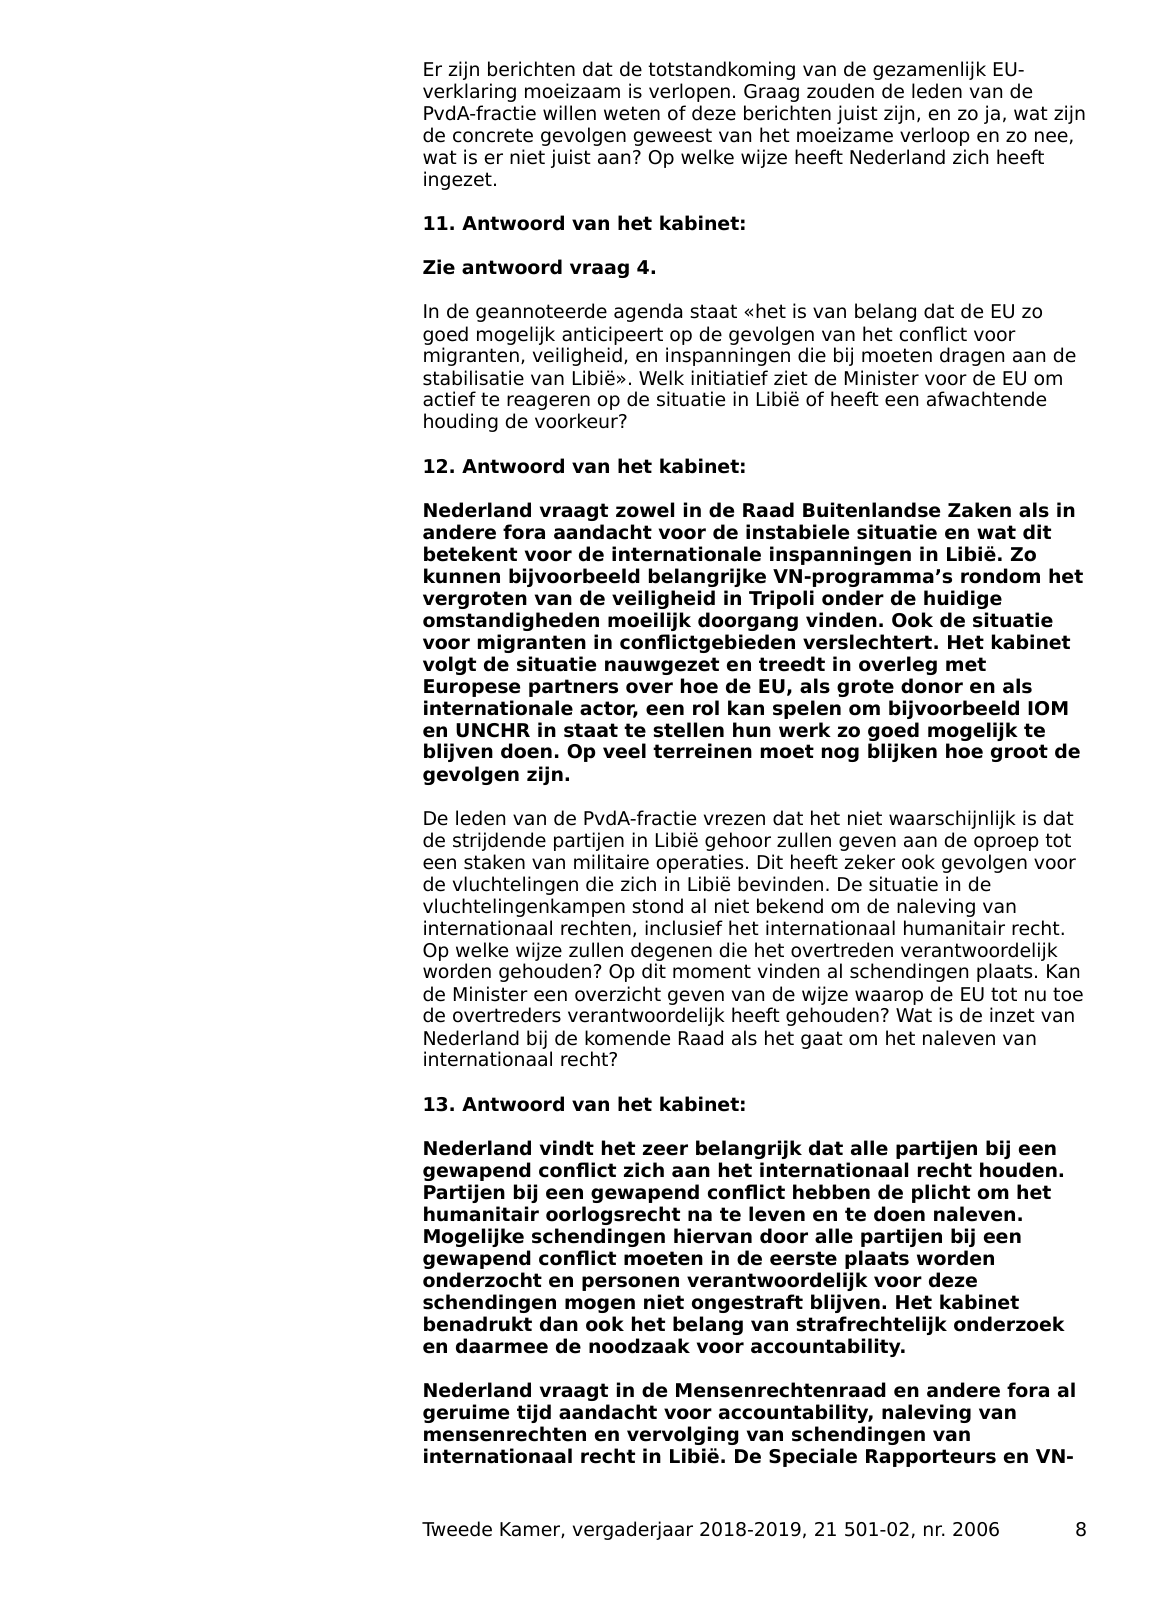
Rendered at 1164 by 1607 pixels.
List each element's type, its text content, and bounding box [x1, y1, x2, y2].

text Nederland vraagt in de Mensenrechtenraad en andere fora al geruime tijd aandacht voor accountability, naleving van mensenrechten en vervolging van schendingen van internationaal recht in Libië. De Speciale Rapporteurs en VN- [422, 1380, 1087, 1468]
text In de geannoteerde agenda staat «het is van belang dat de EU zo goed mogelijk anticipeert op de gevolgen van het conflict voor migranten, veiligheid, en inspanningen die bij moeten dragen aan de stabilisatie van Libië». Welk initiatief ziet de Minister voor de EU om actief te reageren op de situatie in Libië of heeft een afwachtende houding de voorkeur? [422, 301, 1087, 433]
text Nederland vindt het zeer belangrijk dat alle partijen bij een gewapend conflict zich aan het internationaal recht houden. Partijen bij een gewapend conflict hebben de plicht om het humanitair oorlogsrecht na te leven en te doen naleven. Mogelijke schendingen hiervan door alle partijen bij een gewapend conflict moeten in de eerste plaats worden onderzocht en personen verantwoordelijk voor deze schendingen mogen niet ongestraft blijven. Het kabinet benadrukt dan ook het belang van strafrechtelijk onderzoek en daarmee de noodzaak voor accountability. [422, 1138, 1087, 1357]
subtitle 12. Antwoord van het kabinet: [422, 456, 1087, 477]
subtitle 11. Antwoord van het kabinet: [422, 213, 1087, 235]
text Nederland vraagt zowel in de Raad Buitenlandse Zaken als in andere fora aandacht voor de instabiele situatie en wat dit betekent voor de internationale inspanningen in Libië. Zo kunnen bijvoorbeeld belangrijke VN-programma’s rondom het vergroten van de veiligheid in Tripoli onder de huidige omstandigheden moeilijk doorgang vinden. Ook de situatie voor migranten in conflictgebieden verslechtert. Het kabinet volgt de situatie nauwgezet en treedt in overleg met Europese partners over hoe de EU, als grote donor en als internationale actor, een rol kan spelen om bijvoorbeeld IOM en UNCHR in staat te stellen hun werk zo goed mogelijk te blijven doen. Op veel terreinen moet nog blijken hoe groot de gevolgen zijn. [422, 500, 1087, 785]
subtitle 13. Antwoord van het kabinet: [422, 1093, 1087, 1116]
text De leden van de PvdA-fractie vrezen dat het niet waarschijnlijk is dat de strijdende partijen in Libië gehoor zullen geven aan de oproep tot een staken van militaire operaties. Dit heeft zeker ook gevolgen voor de vluchtelingen die zich in Libië bevinden. De situatie in de vluchtelingenkampen stond al niet bekend om de naleving van internationaal rechten, inclusief het internationaal humanitair recht. Op welke wijze zullen degenen die het overtreden verantwoordelijk worden gehouden? Op dit moment vinden al schendingen plaats. Kan de Minister een overzicht geven van de wijze waarop de EU tot nu toe de overtreders verantwoordelijk heeft gehouden? Wat is de inzet van Nederland bij de komende Raad als het gaat om het naleven van internationaal recht? [422, 808, 1087, 1071]
text Er zijn berichten dat de totstandkoming van de gezamenlijk EU-verklaring moeizaam is verlopen. Graag zouden de leden van de PvdA-fractie willen weten of deze berichten juist zijn, en zo ja, wat zijn de concrete gevolgen geweest van het moeizame verloop en zo nee, wat is er niet juist aan? Op welke wijze heeft Nederland zich heeft ingezet. [422, 59, 1087, 191]
text Zie antwoord vraag 4. [422, 257, 1087, 279]
